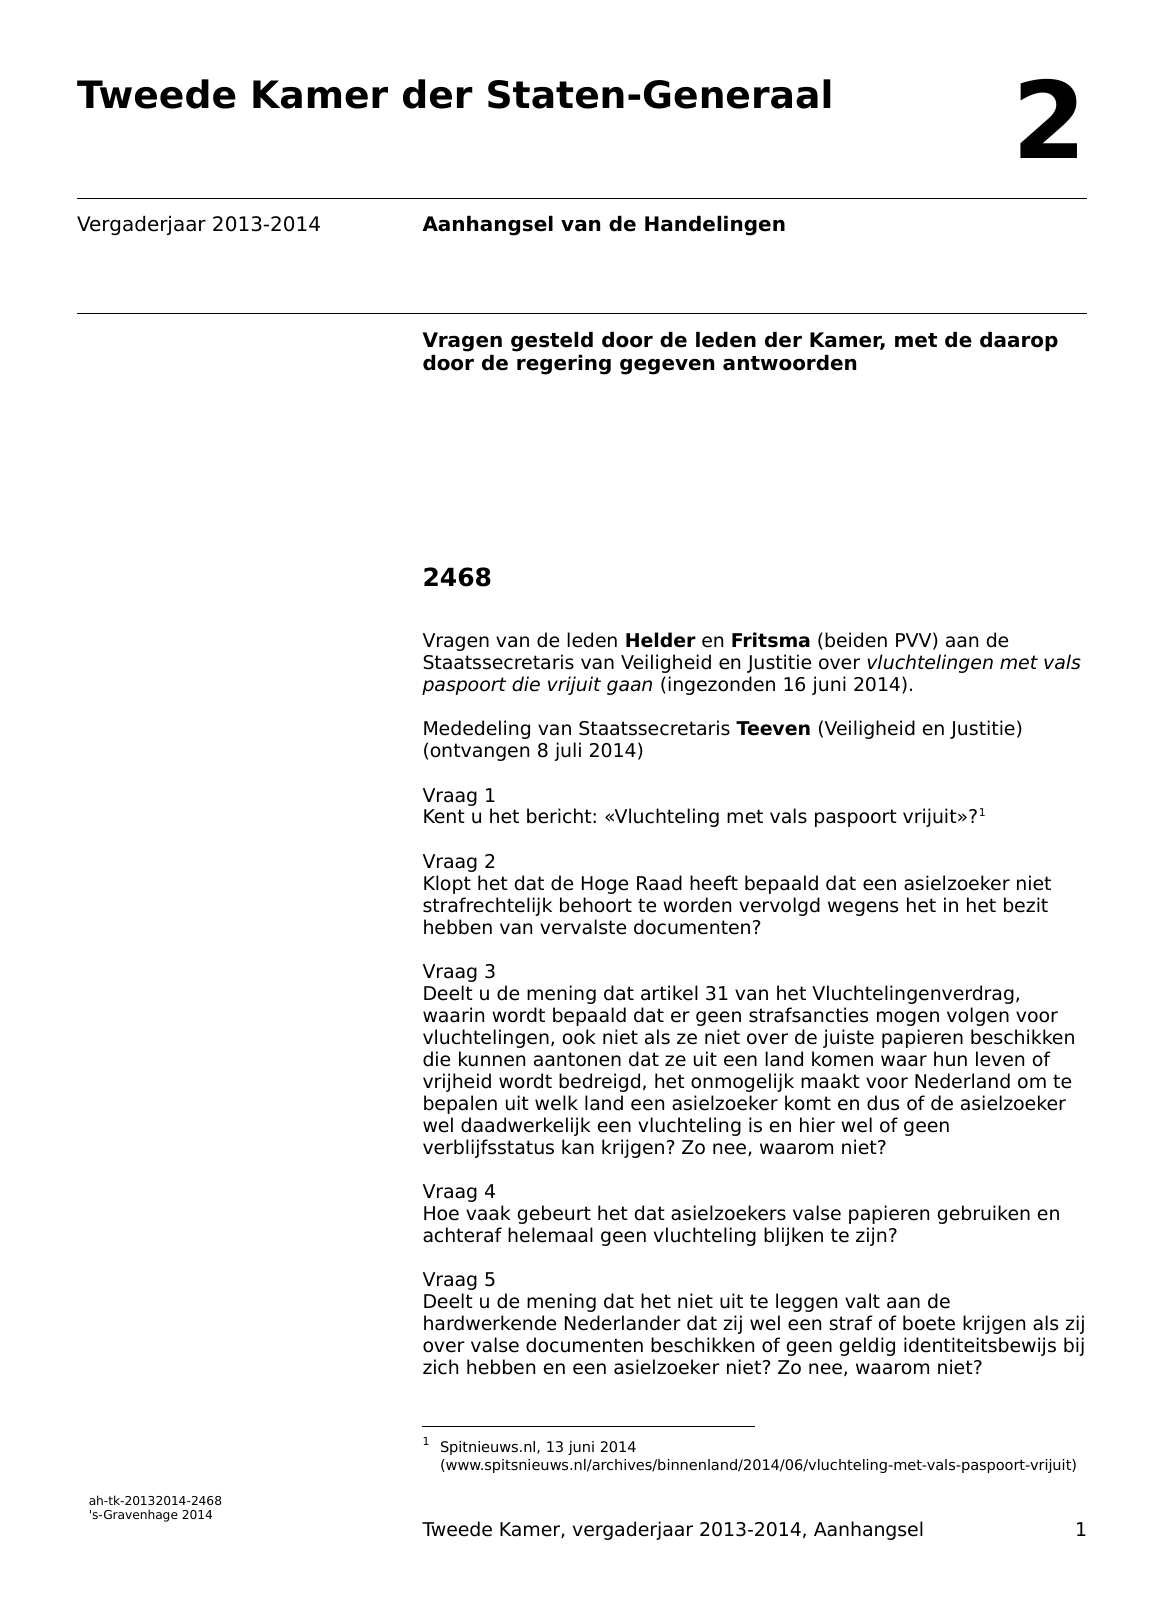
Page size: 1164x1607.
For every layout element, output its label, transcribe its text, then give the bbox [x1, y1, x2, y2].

text Deelt u de mening dat het niet uit te leggen valt aan de hardwerkende Nederlander dat zij wel een straf of boete krijgen als zij over valse documenten beschikken of geen geldig identiteitsbewijs bij zich hebben en een asielzoeker niet? Zo nee, waarom niet? [422, 1291, 1087, 1379]
table_cell Aanhangsel van de Handelingen [422, 199, 1087, 313]
text Kent u het bericht: «Vluchteling met vals paspoort vrijuit»? [422, 806, 1087, 828]
table_header Tweede Kamer der Staten-Generaal [77, 59, 886, 198]
text 2468 [422, 563, 1087, 592]
table_header 2 [886, 59, 1087, 198]
text Vraag 1 [422, 784, 1087, 806]
text Hoe vaak gebeurt het dat asielzoekers valse papieren gebruiken en achteraf helemaal geen vluchteling blijken te zijn? [422, 1203, 1087, 1247]
table_cell Vergaderjaar 2013-2014 [77, 199, 422, 313]
text Vraag 5 [422, 1269, 1087, 1291]
text Vragen van de leden Helder en Fritsma (beiden PVV) aan de Staatssecretaris van Veiligheid en Justitie over vluchtelingen met vals paspoort die vrijuit gaan (ingezonden 16 juni 2014). [422, 630, 1087, 696]
text ah-tk-20132014-2468 [88, 1494, 323, 1508]
text Klopt het dat de Hoge Raad heeft bepaald dat een asielzoeker niet strafrechtelijk behoort te worden vervolgd wegens het in het bezit hebben van vervalste documenten? [422, 873, 1087, 938]
text Deelt u de mening dat artikel 31 van het Vluchtelingenverdrag, waarin wordt bepaald dat er geen strafsancties mogen volgen voor vluchtelingen, ook niet als ze niet over de juiste papieren beschikken die kunnen aantonen dat ze uit een land komen waar hun leven of vrijheid wordt bedreigd, het onmogelijk maakt voor Nederland om te bepalen uit welk land een asielzoeker komt en dus of de asielzoeker wel daadwerkelijk een vluchteling is en hier wel of geen verblijfsstatus kan krijgen? Zo nee, waarom niet? [422, 983, 1087, 1158]
text Vraag 3 [422, 961, 1087, 983]
text Vraag 4 [422, 1181, 1087, 1203]
table_cell Vragen gesteld door de leden der Kamer, met de daarop door de regering gegeven antwoorden [422, 314, 1087, 375]
text Mededeling van Staatssecretaris Teeven (Veiligheid en Justitie) (ontvangen 8 juli 2014) [422, 718, 1087, 762]
text Vraag 2 [422, 851, 1087, 873]
table_cell [77, 314, 422, 375]
text 's-Gravenhage 2014 [88, 1508, 323, 1522]
text Spitnieuws.nl, 13 juni 2014 (www.spitsnieuws.nl/archives/binnenland/2014/06/vluchteling-met-vals-paspoort-vrijuit) [422, 1435, 1087, 1474]
